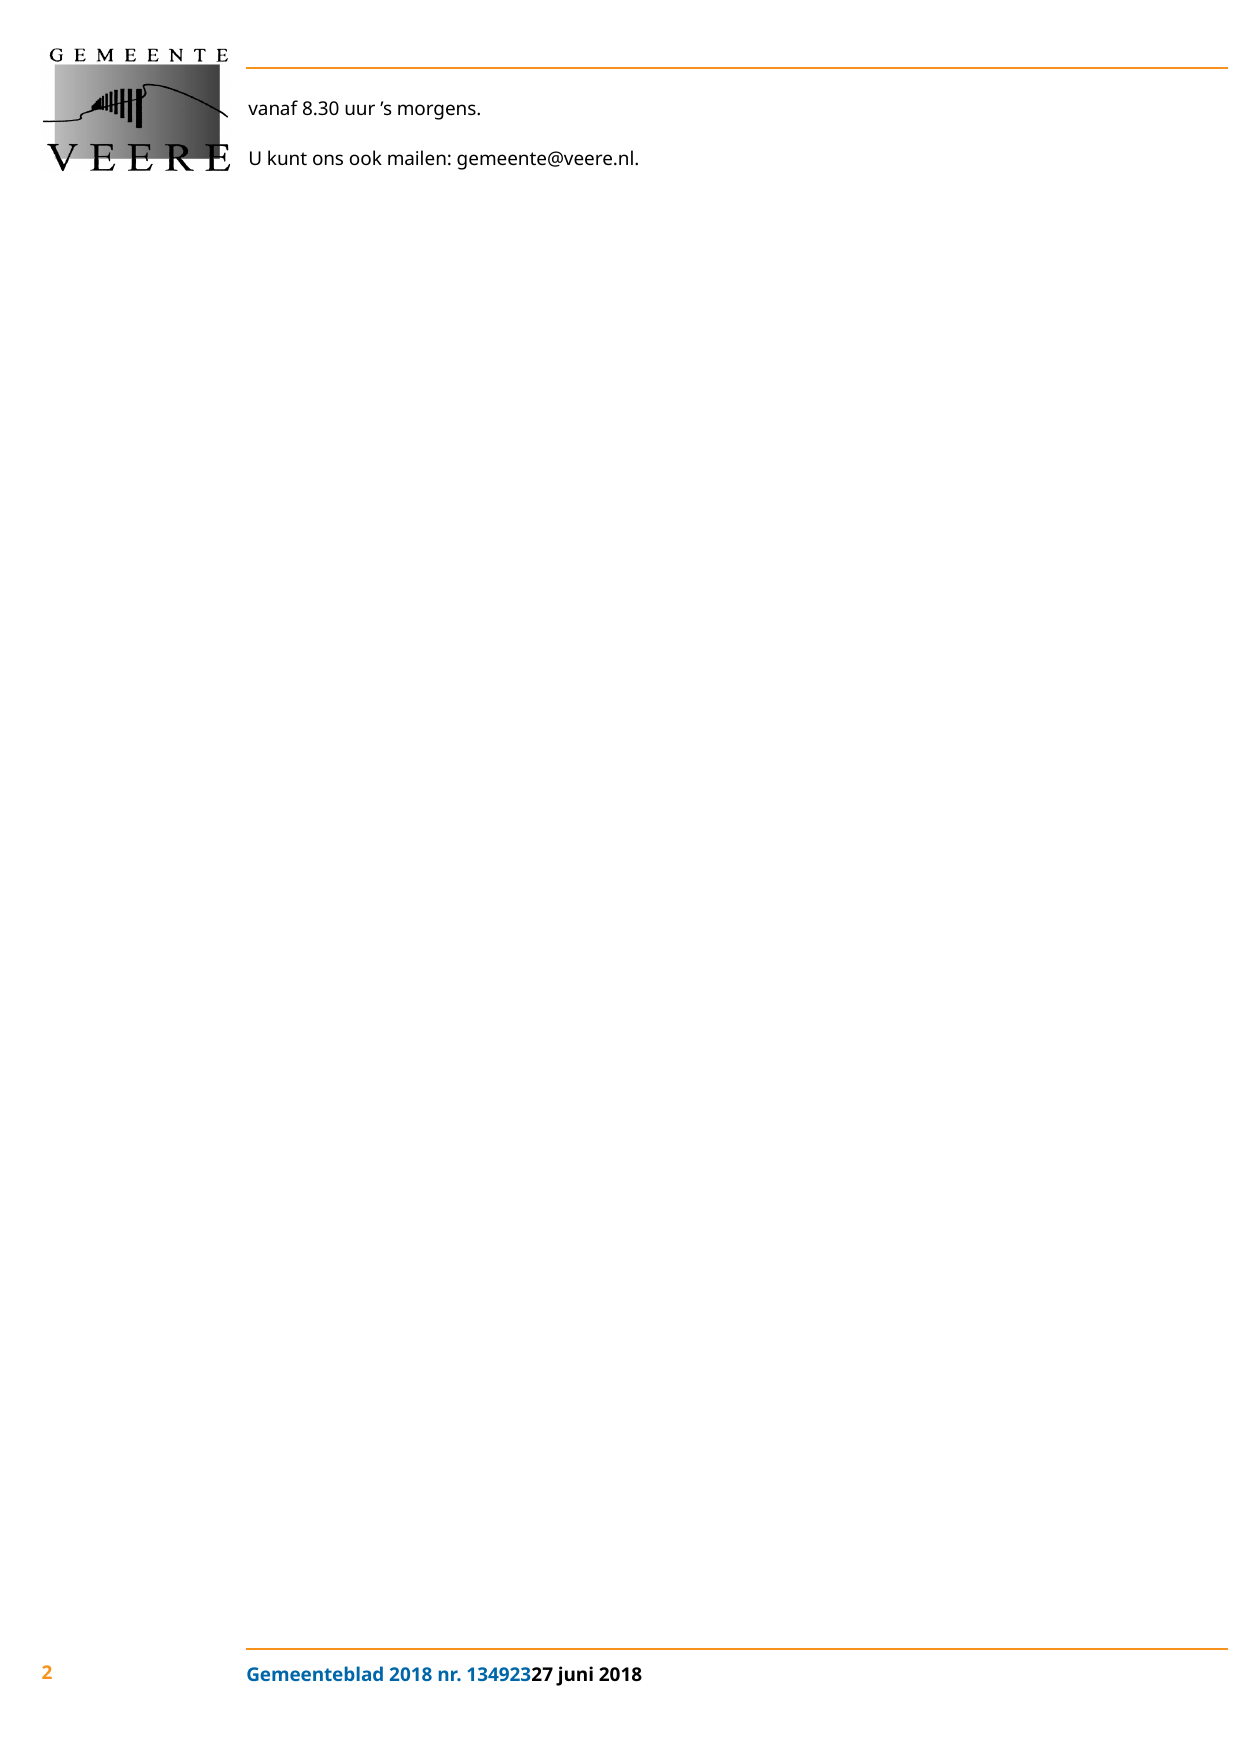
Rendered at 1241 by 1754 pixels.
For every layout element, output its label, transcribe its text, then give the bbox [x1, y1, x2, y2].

text U kunt ons ook mailen: gemeente@veere.nl. [248, 145, 1152, 171]
text vanaf 8.30 uur ’s morgens. [248, 95, 1152, 121]
picture [41, 47, 231, 172]
